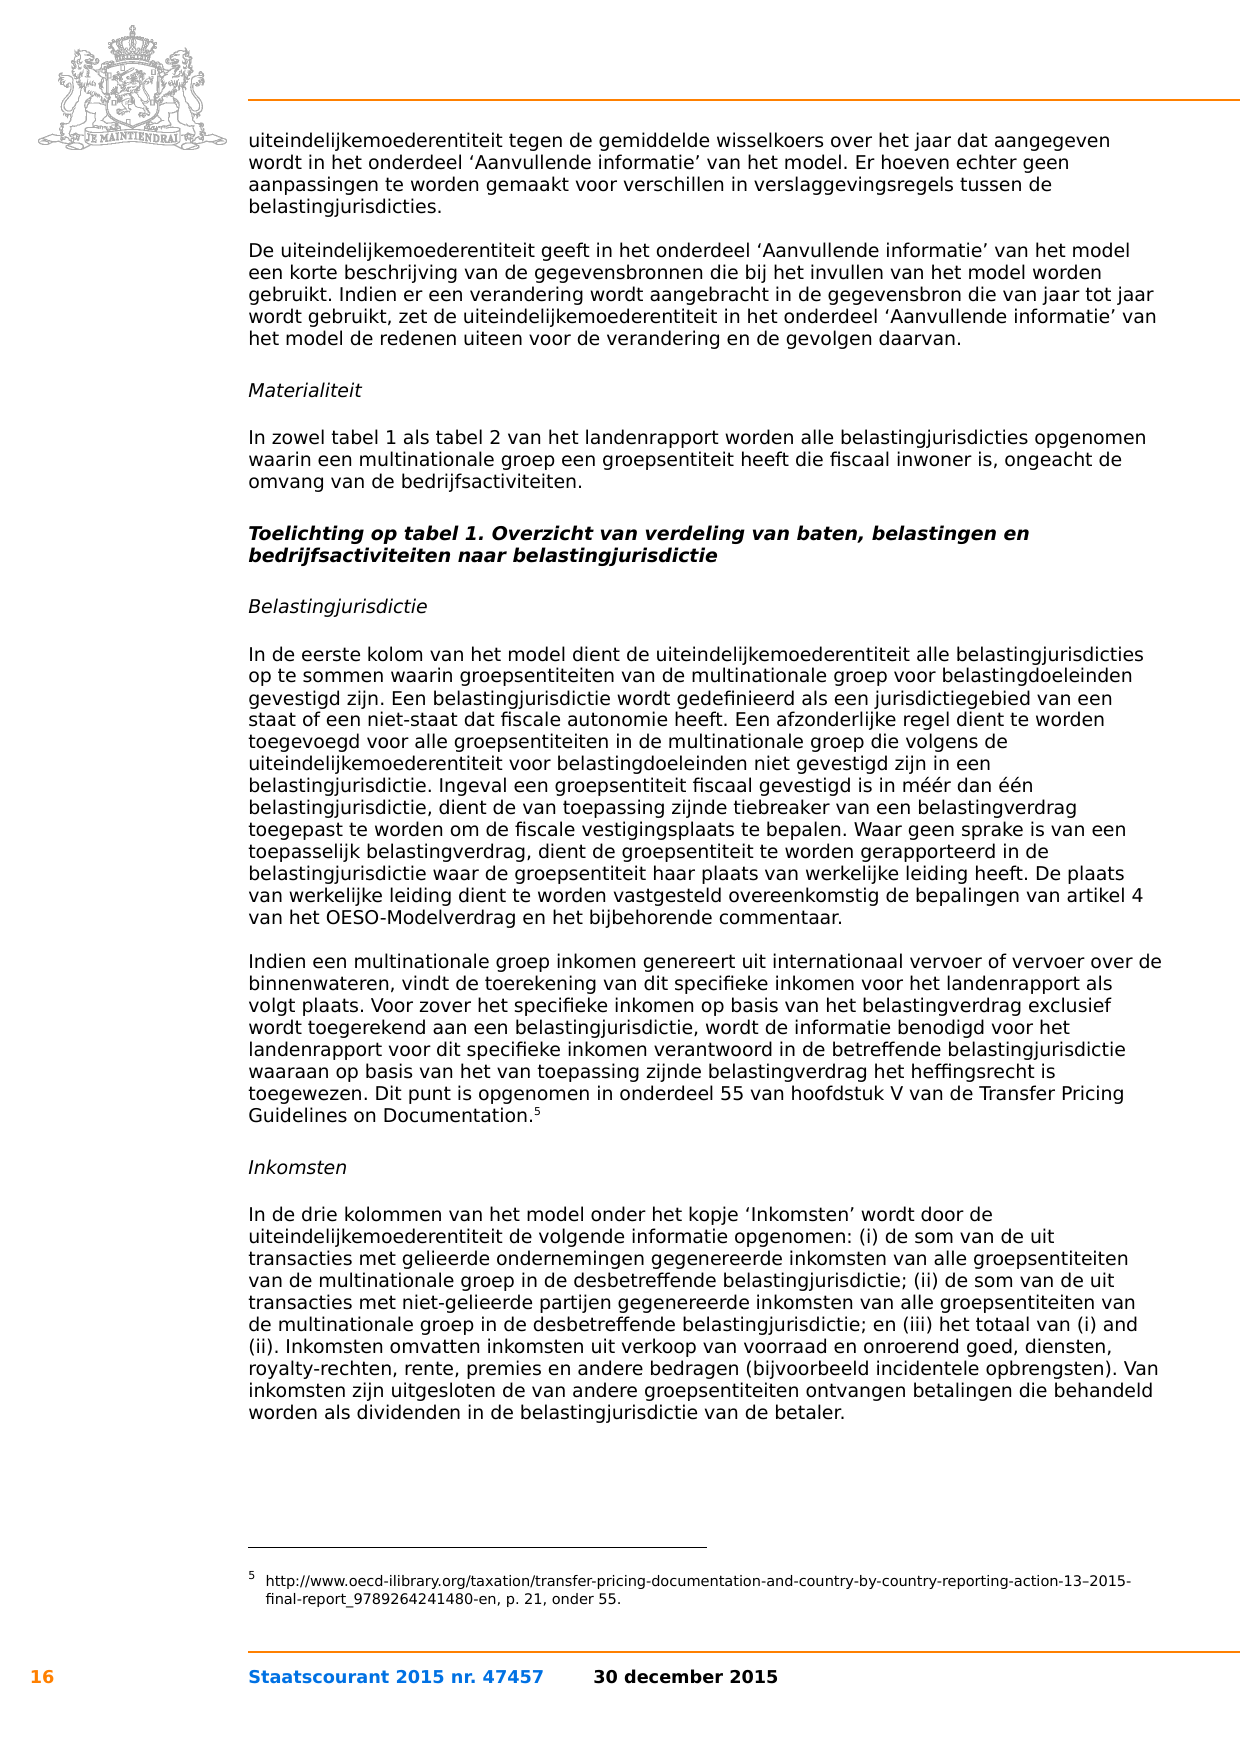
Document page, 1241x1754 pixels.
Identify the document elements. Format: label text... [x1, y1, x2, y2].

text De uiteindelijkemoederentiteit geeft in het onderdeel ‘Aanvullende informatie’ van het model een korte beschrijving van de gegevensbronnen die bij het invullen van het model worden gebruikt. Indien er een verandering wordt aangebracht in de gegevensbron die van jaar tot jaar wordt gebruikt, zet de uiteindelijkemoederentiteit in het onderdeel ‘Aanvullende informatie’ van het model de redenen uiteen voor de verandering en de gevolgen daarvan. [248, 240, 1163, 349]
subtitle Toelichting op tabel 1. Overzicht van verdeling van baten, belastingen en bedrijfsactiviteiten naar belastingjurisdictie [248, 522, 1163, 566]
text Indien een multinationale groep inkomen genereert uit internationaal vervoer of vervoer over de binnenwateren, vindt de toerekening van dit specifieke inkomen voor het landenrapport als volgt plaats. Voor zover het specifieke inkomen op basis van het belastingverdrag exclusief wordt toegerekend aan een belastingjurisdictie, wordt de informatie benodigd voor het landenrapport voor dit specifieke inkomen verantwoord in de betreffende belastingjurisdictie waaraan op basis van het van toepassing zijnde belastingverdrag het heffingsrecht is toegewezen. Dit punt is opgenomen in onderdeel 55 van hoofdstuk V van de Transfer Pricing Guidelines on Documentation. [248, 951, 1163, 1127]
text In de eerste kolom van het model dient de uiteindelijkemoederentiteit alle belastingjurisdicties op te sommen waarin groepsentiteiten van de multinationale groep voor belastingdoeleinden gevestigd zijn. Een belastingjurisdictie wordt gedefinieerd als een jurisdictiegebied van een staat of een niet-staat dat fiscale autonomie heeft. Een afzonderlijke regel dient te worden toegevoegd voor alle groepsentiteiten in de multinationale groep die volgens de uiteindelijkemoederentiteit voor belastingdoeleinden niet gevestigd zijn in een belastingjurisdictie. Ingeval een groepsentiteit fiscaal gevestigd is in méér dan één belastingjurisdictie, dient de van toepassing zijnde tiebreaker van een belastingverdrag toegepast te worden om de fiscale vestigingsplaats te bepalen. Waar geen sprake is van een toepasselijk belastingverdrag, dient de groepsentiteit te worden gerapporteerd in de belastingjurisdictie waar de groepsentiteit haar plaats van werkelijke leiding heeft. De plaats van werkelijke leiding dient te worden vastgesteld overeenkomstig de bepalingen van artikel 4 van het OESO-Modelverdrag en het bijbehorende commentaar. [248, 643, 1163, 929]
text http://www.oecd-ilibrary.org/taxation/transfer-pricing-documentation-and-country-by-country-reporting-action-13–2015-final-report_9789264241480-en, p. 21, onder 55. [248, 1569, 1163, 1608]
text In zowel tabel 1 als tabel 2 van het landenrapport worden alle belastingjurisdicties opgenomen waarin een multinationale groep een groepsentiteit heeft die fiscaal inwoner is, ongeacht de omvang van de bedrijfsactiviteiten. [248, 427, 1163, 492]
text uiteindelijkemoederentiteit tegen de gemiddelde wisselkoers over het jaar dat aangegeven wordt in het onderdeel ‘Aanvullende informatie’ van het model. Er hoeven echter geen aanpassingen te worden gemaakt voor verschillen in verslaggevingsregels tussen de belastingjurisdicties. [248, 130, 1163, 218]
subtitle Inkomsten [248, 1157, 1163, 1179]
subtitle Belastingjurisdictie [248, 596, 1163, 618]
picture [38, 25, 227, 150]
subtitle Materialiteit [248, 379, 1163, 402]
text In de drie kolommen van het model onder het kopje ‘Inkomsten’ wordt door de uiteindelijkemoederentiteit de volgende informatie opgenomen: (i) de som van de uit transacties met gelieerde ondernemingen gegenereerde inkomsten van alle groepsentiteiten van de multinationale groep in de desbetreffende belastingjurisdictie; (ii) de som van de uit transacties met niet-gelieerde partijen gegenereerde inkomsten van alle groepsentiteiten van de multinationale groep in de desbetreffende belastingjurisdictie; en (iii) het totaal van (i) and (ii). Inkomsten omvatten inkomsten uit verkoop van voorraad en onroerend goed, diensten, royalty-rechten, rente, premies en andere bedragen (bijvoorbeeld incidentele opbrengsten). Van inkomsten zijn uitgesloten de van andere groepsentiteiten ontvangen betalingen die behandeld worden als dividenden in de belastingjurisdictie van de betaler. [248, 1204, 1163, 1424]
